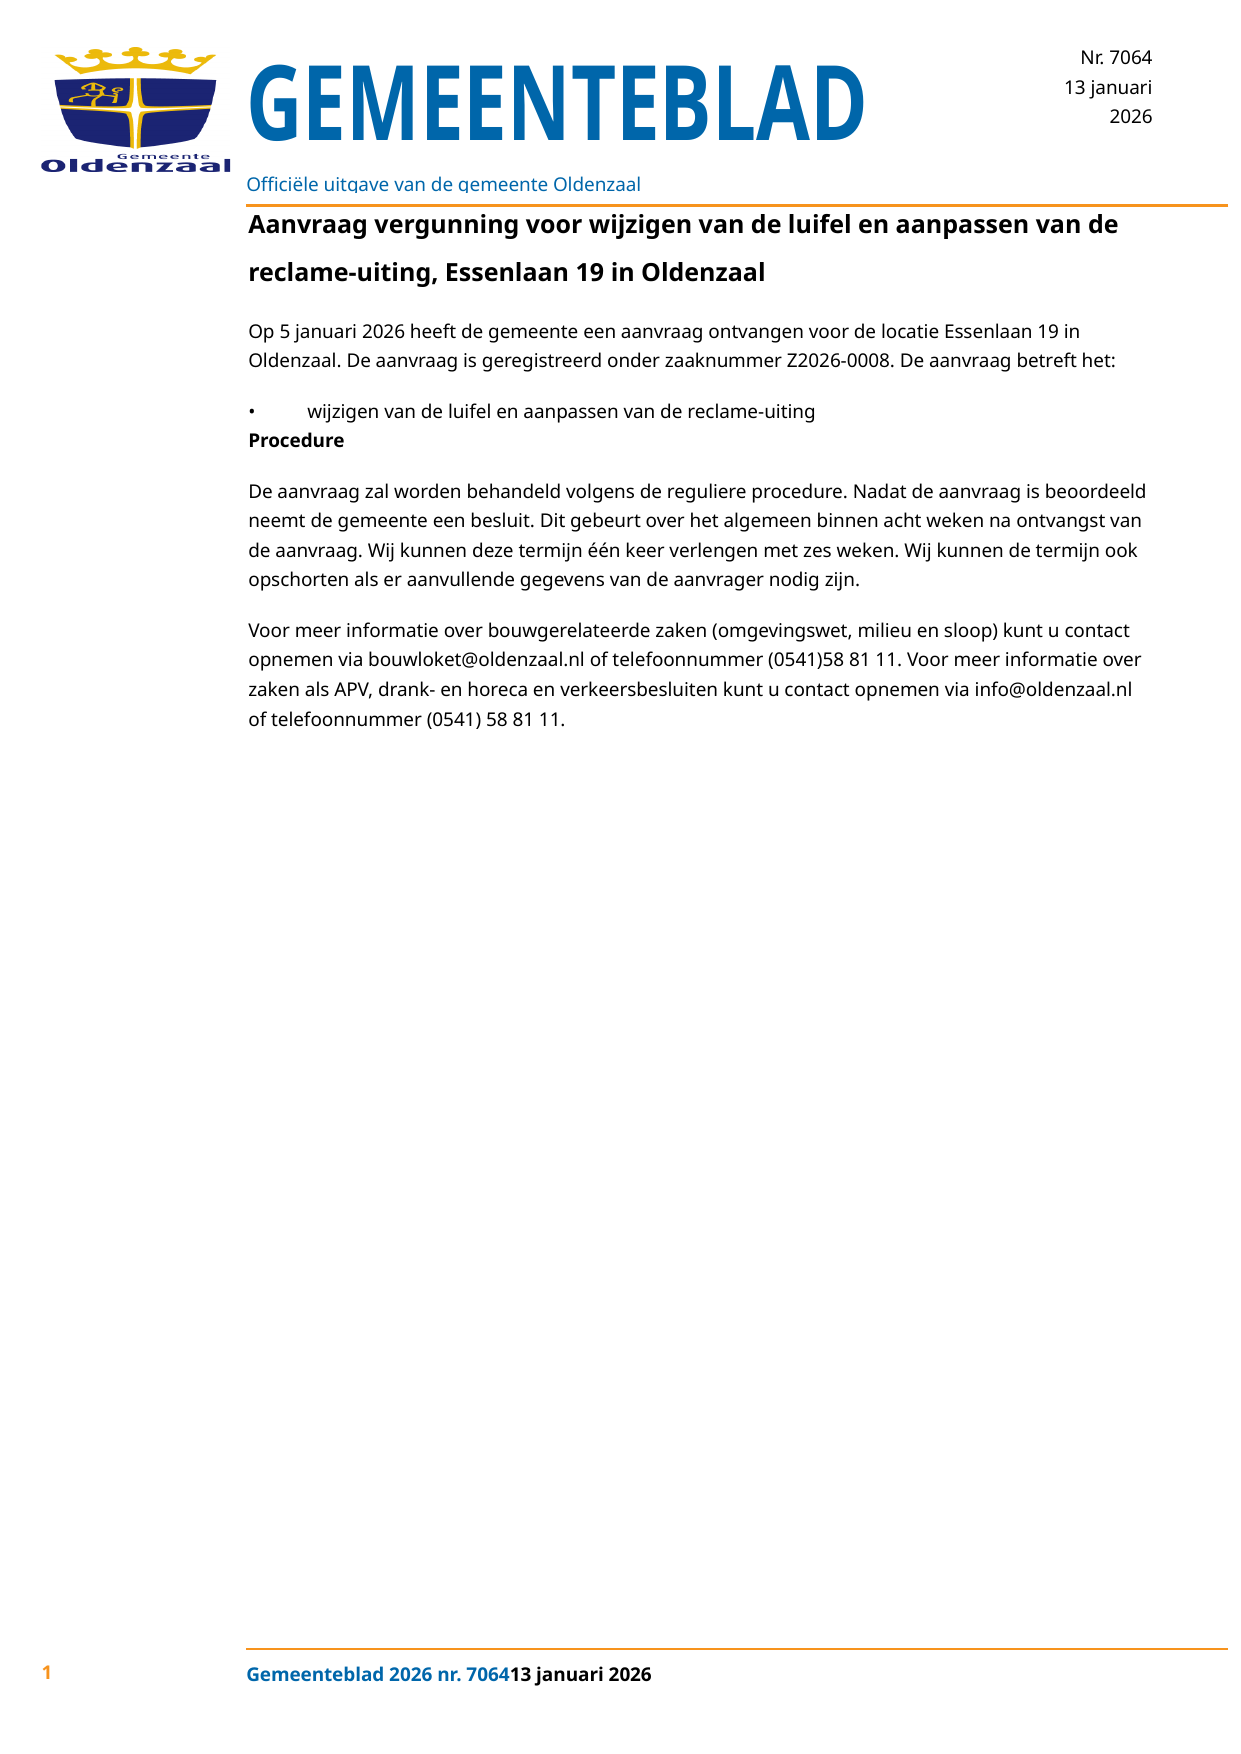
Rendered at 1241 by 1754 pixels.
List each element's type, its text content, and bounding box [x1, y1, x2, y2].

text Op 5 januari 2026 heeft de gemeente een aanvraag ontvangen voor de locatie Essenlaan 19 in Oldenzaal. De aanvraag is geregistreerd onder zaaknummer Z2026-0008. De aanvraag betreft het: [248, 318, 1152, 373]
text Aanvraag vergunning voor wijzigen van de luifel en aanpassen van de reclame-uiting, Essenlaan 19 in Oldenzaal [248, 207, 1152, 288]
text Voor meer informatie over bouwgerelateerde zaken (omgevingswet, milieu en sloop) kunt u contact opnemen via bouwloket@oldenzaal.nl of telefoonnummer (0541)58 81 11. Voor meer informatie over zaken als APV, drank- en horeca en verkeersbesluiten kunt u contact opnemen via info@oldenzaal.nl of telefoonnummer (0541) 58 81 11. [248, 617, 1152, 732]
picture [41, 47, 231, 172]
text De aanvraag zal worden behandeld volgens de reguliere procedure. Nadat de aanvraag is beoordeeld neemt de gemeente een besluit. Dit gebeurt over het algemeen binnen acht weken na ontvangst van de aanvraag. Wij kunnen deze termijn één keer verlengen met zes weken. Wij kunnen de termijn ook opschorten als er aanvullende gegevens van de aanvrager nodig zijn. [248, 478, 1152, 592]
list wijzigen van de luifel en aanpassen van de reclame-uiting [248, 398, 1152, 424]
text Procedure [248, 427, 1152, 453]
